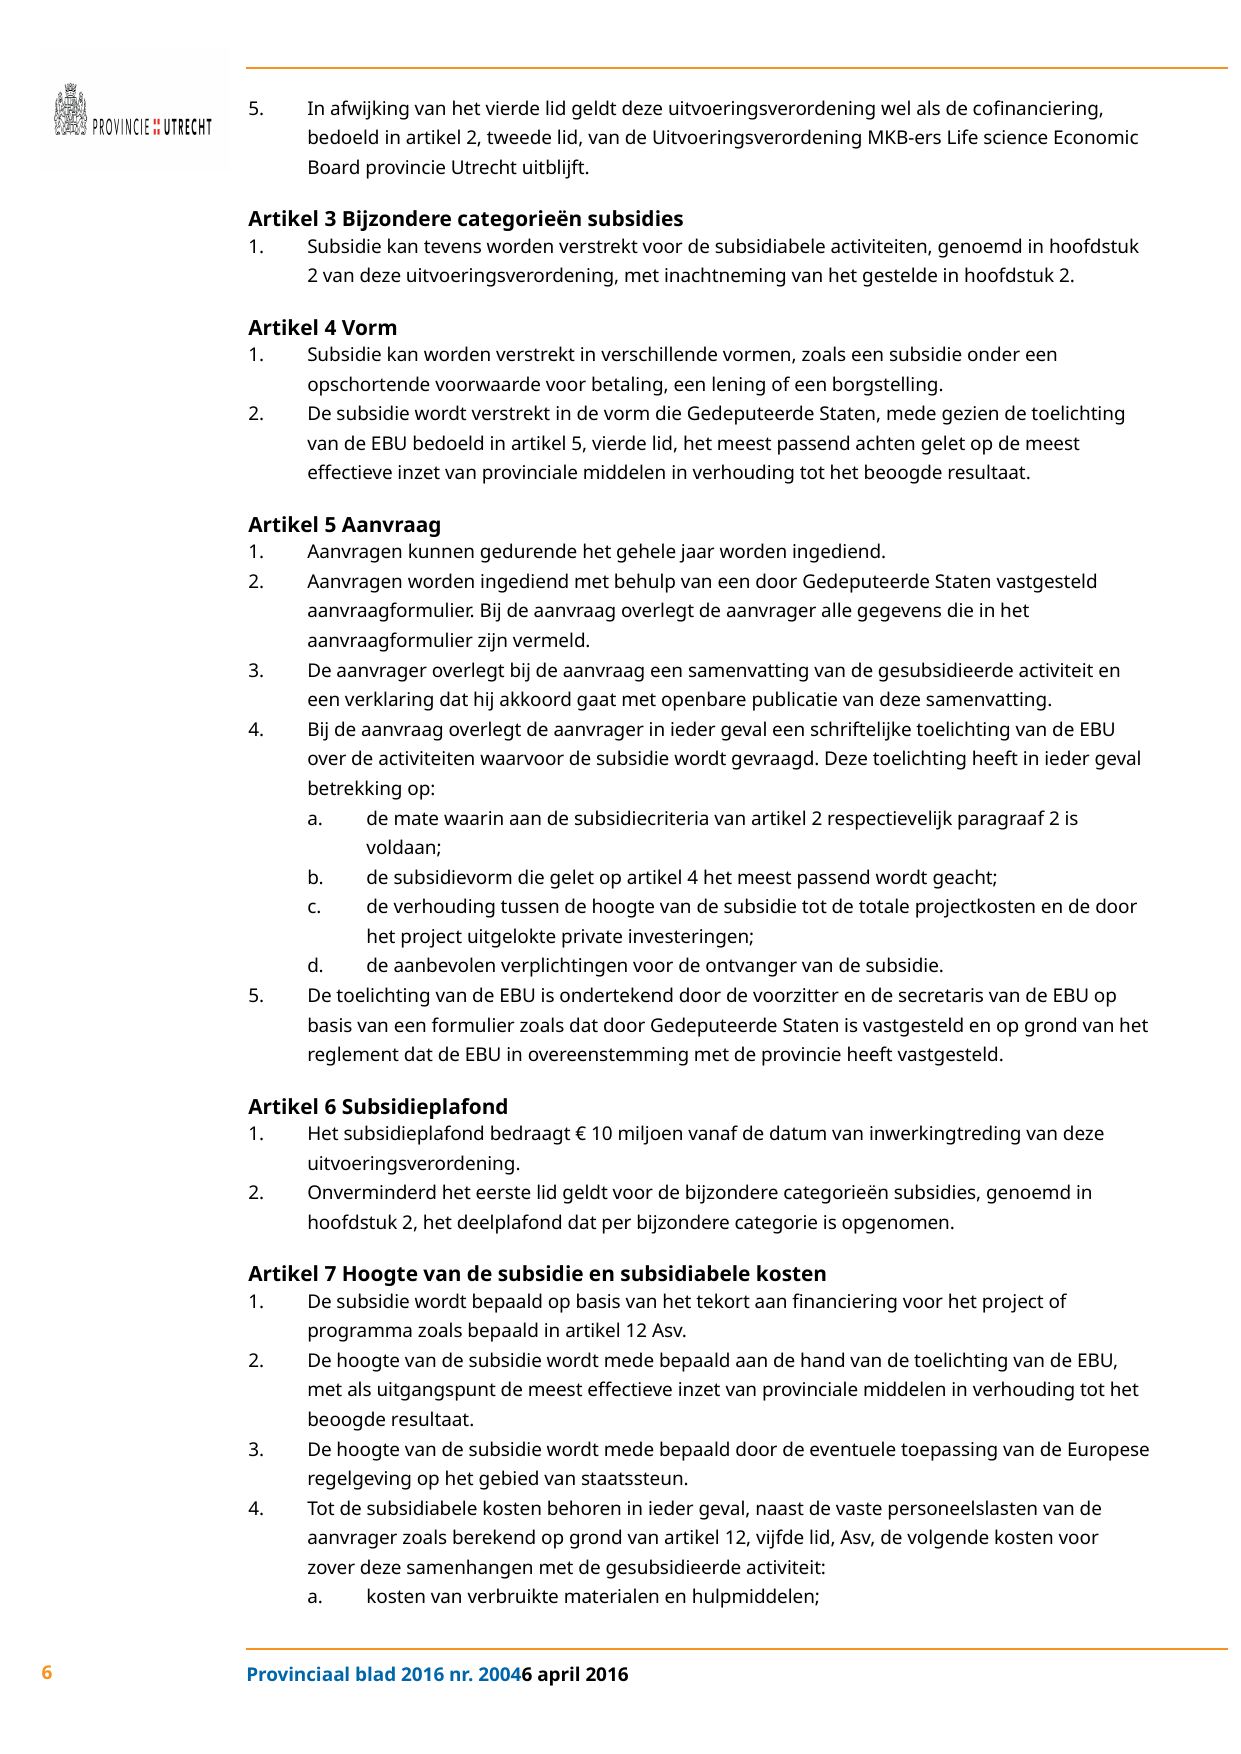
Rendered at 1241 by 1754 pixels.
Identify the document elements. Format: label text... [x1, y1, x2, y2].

list In afwijking van het vierde lid geldt deze uitvoeringsverordening wel als de cofinanciering, bedoeld in artikel 2, tweede lid, van de Uitvoeringsverordening MKB-ers Life science Economic Board provincie Utrecht uitblijft. [248, 95, 1152, 180]
list De hoogte van de subsidie wordt mede bepaald door de eventuele toepassing van de Europese regelgeving op het gebied van staatssteun. [248, 1436, 1152, 1491]
text Artikel 4 Vorm [248, 313, 1152, 341]
list kosten van verbruikte materialen en hulpmiddelen; [307, 1584, 1152, 1609]
list Tot de subsidiabele kosten behoren in ieder geval, naast de vaste personeelslasten van de aanvrager zoals berekend op grond van artikel 12, vijfde lid, Asv, de volgende kosten voor zover deze samenhangen met de gesubsidieerde activiteit: [248, 1495, 1152, 1580]
text Artikel 7 Hoogte van de subsidie en subsidiabele kosten [248, 1259, 1152, 1288]
list Subsidie kan tevens worden verstrekt voor de subsidiabele activiteiten, genoemd in hoofdstuk 2 van deze uitvoeringsverordening, met inachtneming van het gestelde in hoofdstuk 2. [248, 233, 1152, 288]
list Aanvragen kunnen gedurende het gehele jaar worden ingediend. [248, 538, 1152, 564]
list De subsidie wordt verstrekt in de vorm die Gedeputeerde Staten, mede gezien de toelichting van de EBU bedoeld in artikel 5, vierde lid, het meest passend achten gelet op de meest effectieve inzet van provinciale middelen in verhouding tot het beoogde resultaat. [248, 400, 1152, 485]
list de mate waarin aan de subsidiecriteria van artikel 2 respectievelijk paragraaf 2 is voldaan; [307, 805, 1152, 860]
text Artikel 3 Bijzondere categorieën subsidies [248, 204, 1152, 233]
list Subsidie kan worden verstrekt in verschillende vormen, zoals een subsidie onder een opschortende voorwaarde voor betaling, een lening of een borgstelling. [248, 341, 1152, 397]
text Artikel 5 Aanvraag [248, 510, 1152, 538]
list De subsidie wordt bepaald op basis van het tekort aan financiering voor het project of programma zoals bepaald in artikel 12 Asv. [248, 1288, 1152, 1343]
list de aanbevolen verplichtingen voor de ontvanger van de subsidie. [307, 953, 1152, 978]
list Onverminderd het eerste lid geldt voor de bijzondere categorieën subsidies, genoemd in hoofdstuk 2, het deelplafond dat per bijzondere categorie is opgenomen. [248, 1179, 1152, 1235]
picture [41, 47, 231, 172]
text Artikel 6 Subsidieplafond [248, 1092, 1152, 1120]
list Het subsidieplafond bedraagt € 10 miljoen vanaf de datum van inwerkingtreding van deze uitvoeringsverordening. [248, 1120, 1152, 1176]
list De toelichting van de EBU is ondertekend door de voorzitter en de secretaris van de EBU op basis van een formulier zoals dat door Gedeputeerde Staten is vastgesteld en op grond van het reglement dat de EBU in overeenstemming met de provincie heeft vastgesteld. [248, 982, 1152, 1067]
list de subsidievorm die gelet op artikel 4 het meest passend wordt geacht; [307, 864, 1152, 889]
list Aanvragen worden ingediend met behulp van een door Gedeputeerde Staten vastgesteld aanvraagformulier. Bij de aanvraag overlegt de aanvrager alle gegevens die in het aanvraagformulier zijn vermeld. [248, 568, 1152, 653]
list De aanvrager overlegt bij de aanvraag een samenvatting van de gesubsidieerde activiteit en een verklaring dat hij akkoord gaat met openbare publicatie van deze samenvatting. [248, 657, 1152, 712]
list De hoogte van de subsidie wordt mede bepaald aan de hand van de toelichting van de EBU, met als uitgangspunt de meest effectieve inzet van provinciale middelen in verhouding tot het beoogde resultaat. [248, 1347, 1152, 1432]
list de verhouding tussen de hoogte van de subsidie tot de totale projectkosten en de door het project uitgelokte private investeringen; [307, 893, 1152, 949]
list Bij de aanvraag overlegt de aanvrager in ieder geval een schriftelijke toelichting van de EBU over de activiteiten waarvoor de subsidie wordt gevraagd. Deze toelichting heeft in ieder geval betrekking op: [248, 716, 1152, 801]
